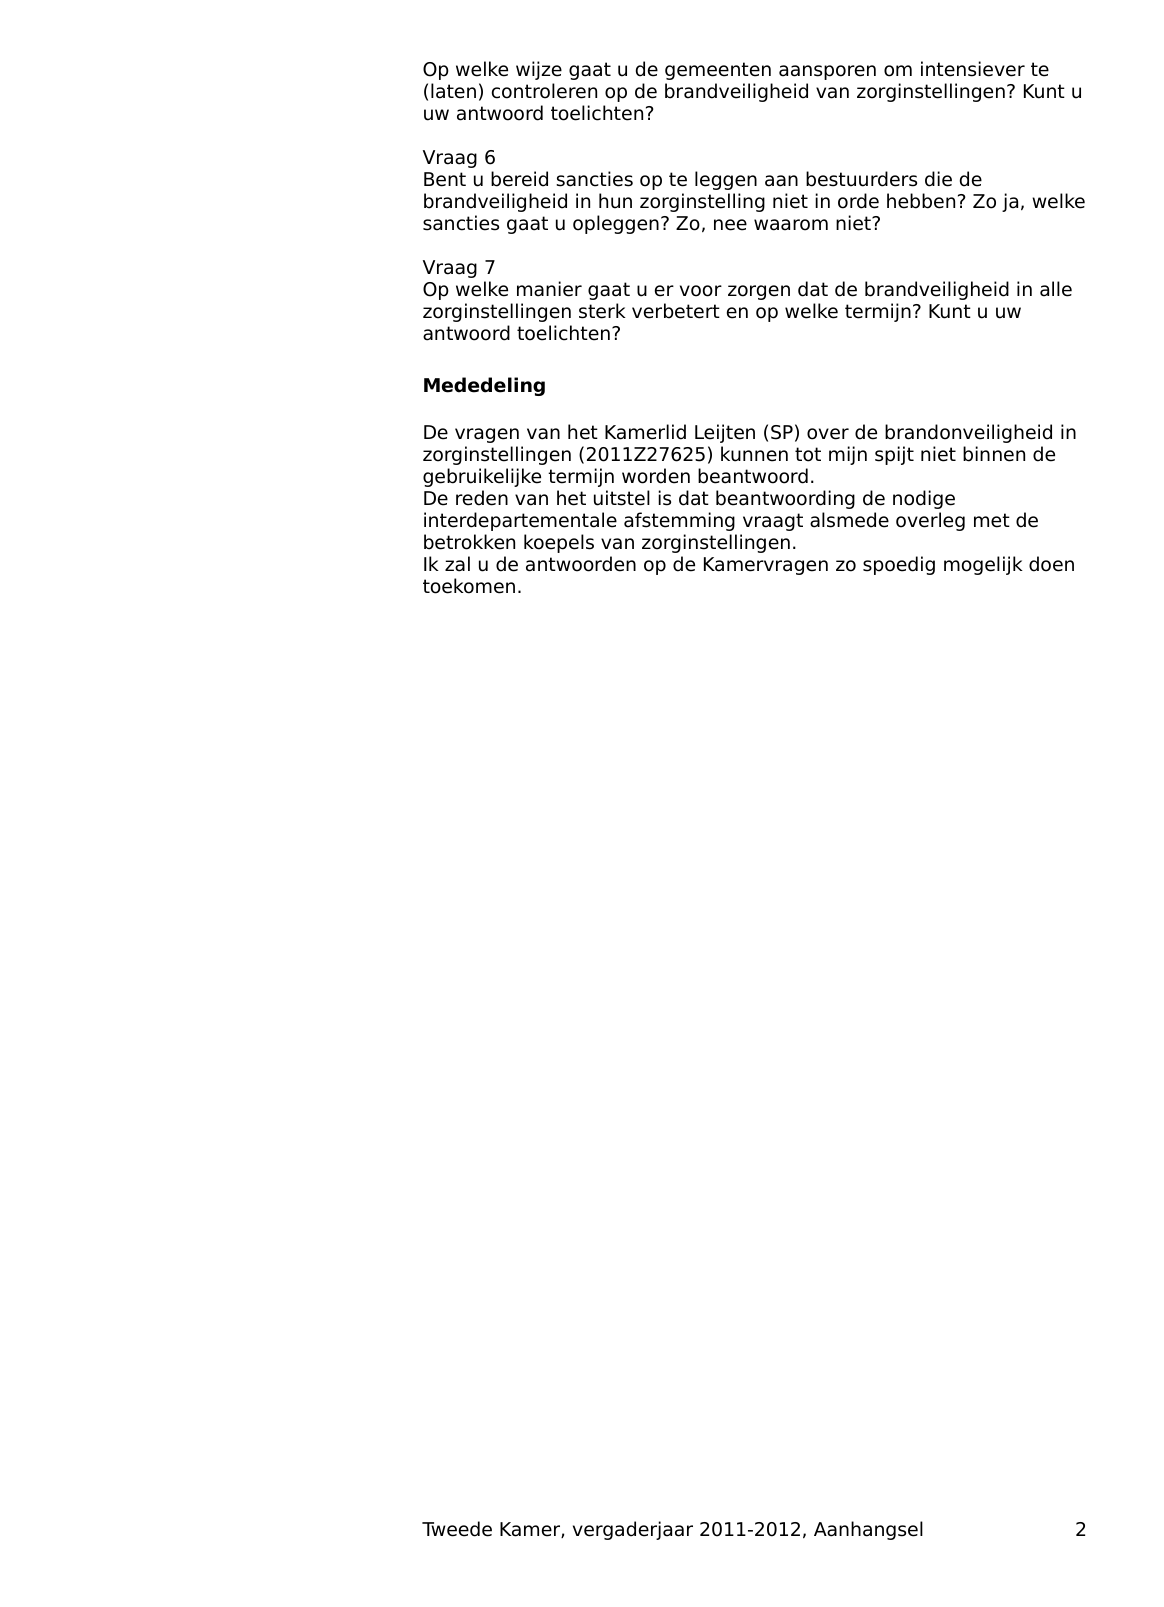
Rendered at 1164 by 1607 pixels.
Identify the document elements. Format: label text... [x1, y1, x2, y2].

text Op welke manier gaat u er voor zorgen dat de brandveiligheid in alle zorginstellingen sterk verbetert en op welke termijn? Kunt u uw antwoord toelichten? [422, 279, 1087, 345]
text Vraag 7 [422, 257, 1087, 279]
text Bent u bereid sancties op te leggen aan bestuurders die de brandveiligheid in hun zorginstelling niet in orde hebben? Zo ja, welke sancties gaat u opleggen? Zo, nee waarom niet? [422, 169, 1087, 235]
text De vragen van het Kamerlid Leijten (SP) over de brandonveiligheid in zorginstellingen (2011Z27625) kunnen tot mijn spijt niet binnen de gebruikelijke termijn worden beantwoord. [422, 422, 1087, 488]
text Vraag 6 [422, 147, 1087, 169]
text De reden van het uitstel is dat beantwoording de nodige interdepartementale afstemming vraagt alsmede overleg met de betrokken koepels van zorginstellingen. [422, 488, 1087, 554]
subtitle Mededeling [422, 375, 1087, 397]
text Ik zal u de antwoorden op de Kamervragen zo spoedig mogelijk doen toekomen. [422, 554, 1087, 598]
text Op welke wijze gaat u de gemeenten aansporen om intensiever te (laten) controleren op de brandveiligheid van zorginstellingen? Kunt u uw antwoord toelichten? [422, 59, 1087, 125]
